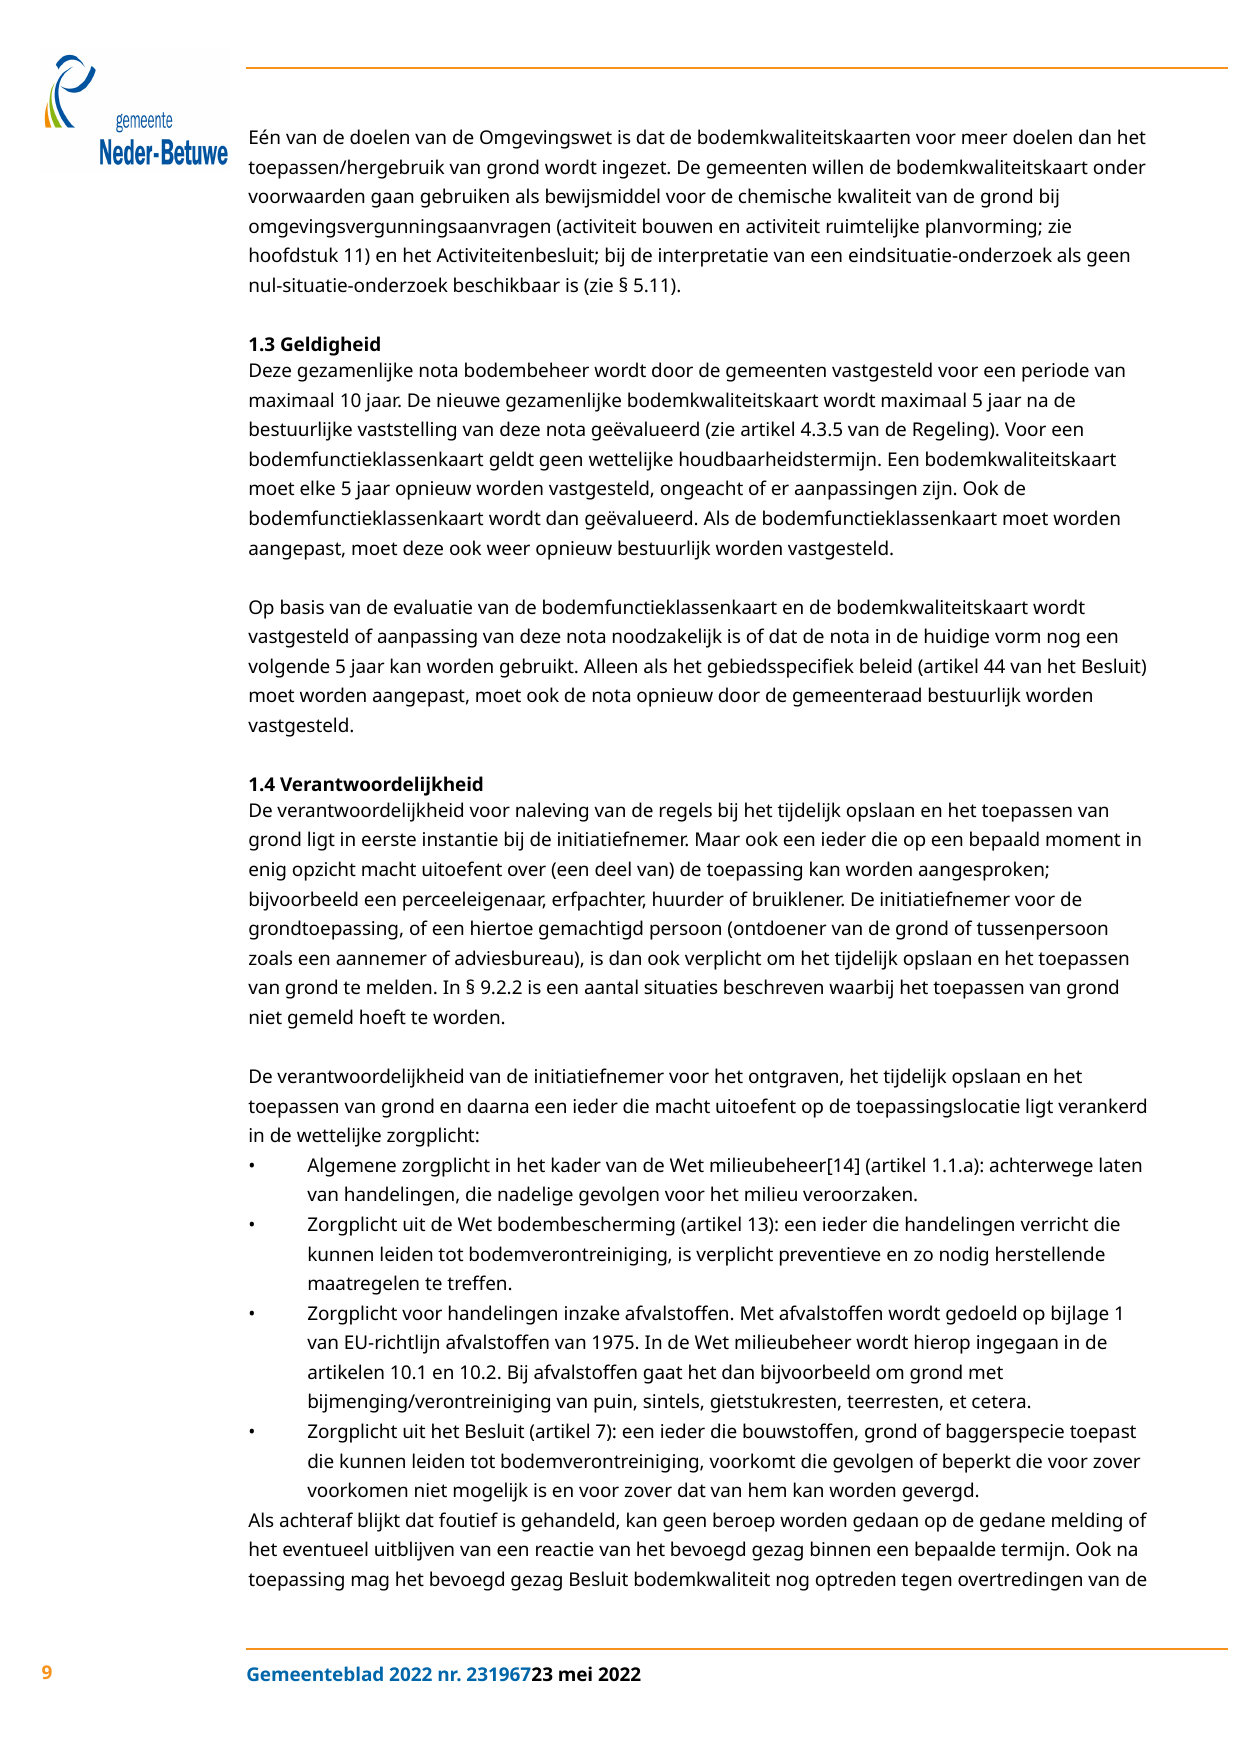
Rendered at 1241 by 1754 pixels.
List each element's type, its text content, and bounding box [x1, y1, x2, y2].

text De verantwoordelijkheid van de initiatiefnemer voor het ontgraven, het tijdelijk opslaan en het toepassen van grond en daarna een ieder die macht uitoefent op de toepassingslocatie ligt verankerd in de wettelijke zorgplicht: [248, 1063, 1152, 1148]
text Deze gezamenlijke nota bodembeheer wordt door de gemeenten vastgesteld voor een periode van maximaal 10 jaar. De nieuwe gezamenlijke bodemkwaliteitskaart wordt maximaal 5 jaar na de bestuurlijke vaststelling van deze nota geëvalueerd (zie artikel 4.3.5 van de Regeling). Voor een bodemfunctieklassenkaart geldt geen wettelijke houdbaarheidstermijn. Een bodemkwaliteitskaart moet elke 5 jaar opnieuw worden vastgesteld, ongeacht of er aanpassingen zijn. Ook de bodemfunctieklassenkaart wordt dan geëvalueerd. Als de bodemfunctieklassenkaart moet worden aangepast, moet deze ook weer opnieuw bestuurlijk worden vastgesteld. [248, 357, 1152, 560]
text Eén van de doelen van de Omgevingswet is dat de bodemkwaliteitskaarten voor meer doelen dan het toepassen/hergebruik van grond wordt ingezet. De gemeenten willen de bodemkwaliteitskaart onder voorwaarden gaan gebruiken als bewijsmiddel voor de chemische kwaliteit van de grond bij omgevingsvergunningsaanvragen (activiteit bouwen en activiteit ruimtelijke planvorming; zie hoofdstuk 11) en het Activiteitenbesluit; bij de interpretatie van een eindsituatie-onderzoek als geen nul-situatie-onderzoek beschikbaar is (zie § 5.11). [248, 124, 1152, 298]
list Algemene zorgplicht in het kader van de Wet milieubeheer[14] (artikel 1.1.a): achterwege laten van handelingen, die nadelige gevolgen voor het milieu veroorzaken. [248, 1152, 1152, 1207]
picture [41, 47, 231, 172]
text 1.3 Geldigheid [248, 331, 1152, 357]
list Zorgplicht uit de Wet bodembescherming (artikel 13): een ieder die handelingen verricht die kunnen leiden tot bodemverontreiniging, is verplicht preventieve en zo nodig herstellende maatregelen te treffen. [248, 1211, 1152, 1296]
list Zorgplicht voor handelingen inzake afvalstoffen. Met afvalstoffen wordt gedoeld op bijlage 1 van EU-richtlijn afvalstoffen van 1975. In de Wet milieubeheer wordt hierop ingegaan in de artikelen 10.1 en 10.2. Bij afvalstoffen gaat het dan bijvoorbeeld om grond met bijmenging/verontreiniging van puin, sintels, gietstukresten, teerresten, et cetera. [248, 1300, 1152, 1414]
text De verantwoordelijkheid voor naleving van de regels bij het tijdelijk opslaan en het toepassen van grond ligt in eerste instantie bij de initiatiefnemer. Maar ook een ieder die op een bepaald moment in enig opzicht macht uitoefent over (een deel van) de toepassing kan worden aangesproken; bijvoorbeeld een perceeleigenaar, erfpachter, huurder of bruiklener. De initiatiefnemer voor de grondtoepassing, of een hiertoe gemachtigd persoon (ontdoener van de grond of tussenpersoon zoals een aannemer of adviesbureau), is dan ook verplicht om het tijdelijk opslaan en het toepassen van grond te melden. In § 9.2.2 is een aantal situaties beschreven waarbij het toepassen van grond niet gemeld hoeft te worden. [248, 797, 1152, 1030]
text Op basis van de evaluatie van de bodemfunctieklassenkaart en de bodemkwaliteitskaart wordt vastgesteld of aanpassing van deze nota noodzakelijk is of dat de nota in de huidige vorm nog een volgende 5 jaar kan worden gebruikt. Alleen als het gebiedsspecifiek beleid (artikel 44 van het Besluit) moet worden aangepast, moet ook de nota opnieuw door de gemeenteraad bestuurlijk worden vastgesteld. [248, 594, 1152, 738]
text Als achteraf blijkt dat foutief is gehandeld, kan geen beroep worden gedaan op de gedane melding of het eventueel uitblijven van een reactie van het bevoegd gezag binnen een bepaalde termijn. Ook na toepassing mag het bevoegd gezag Besluit bodemkwaliteit nog optreden tegen overtredingen van de [248, 1507, 1152, 1592]
text 1.4 Verantwoordelijkheid [248, 771, 1152, 797]
list Zorgplicht uit het Besluit (artikel 7): een ieder die bouwstoffen, grond of baggerspecie toepast die kunnen leiden tot bodemverontreiniging, voorkomt die gevolgen of beperkt die voor zover voorkomen niet mogelijk is en voor zover dat van hem kan worden gevergd. [248, 1418, 1152, 1503]
